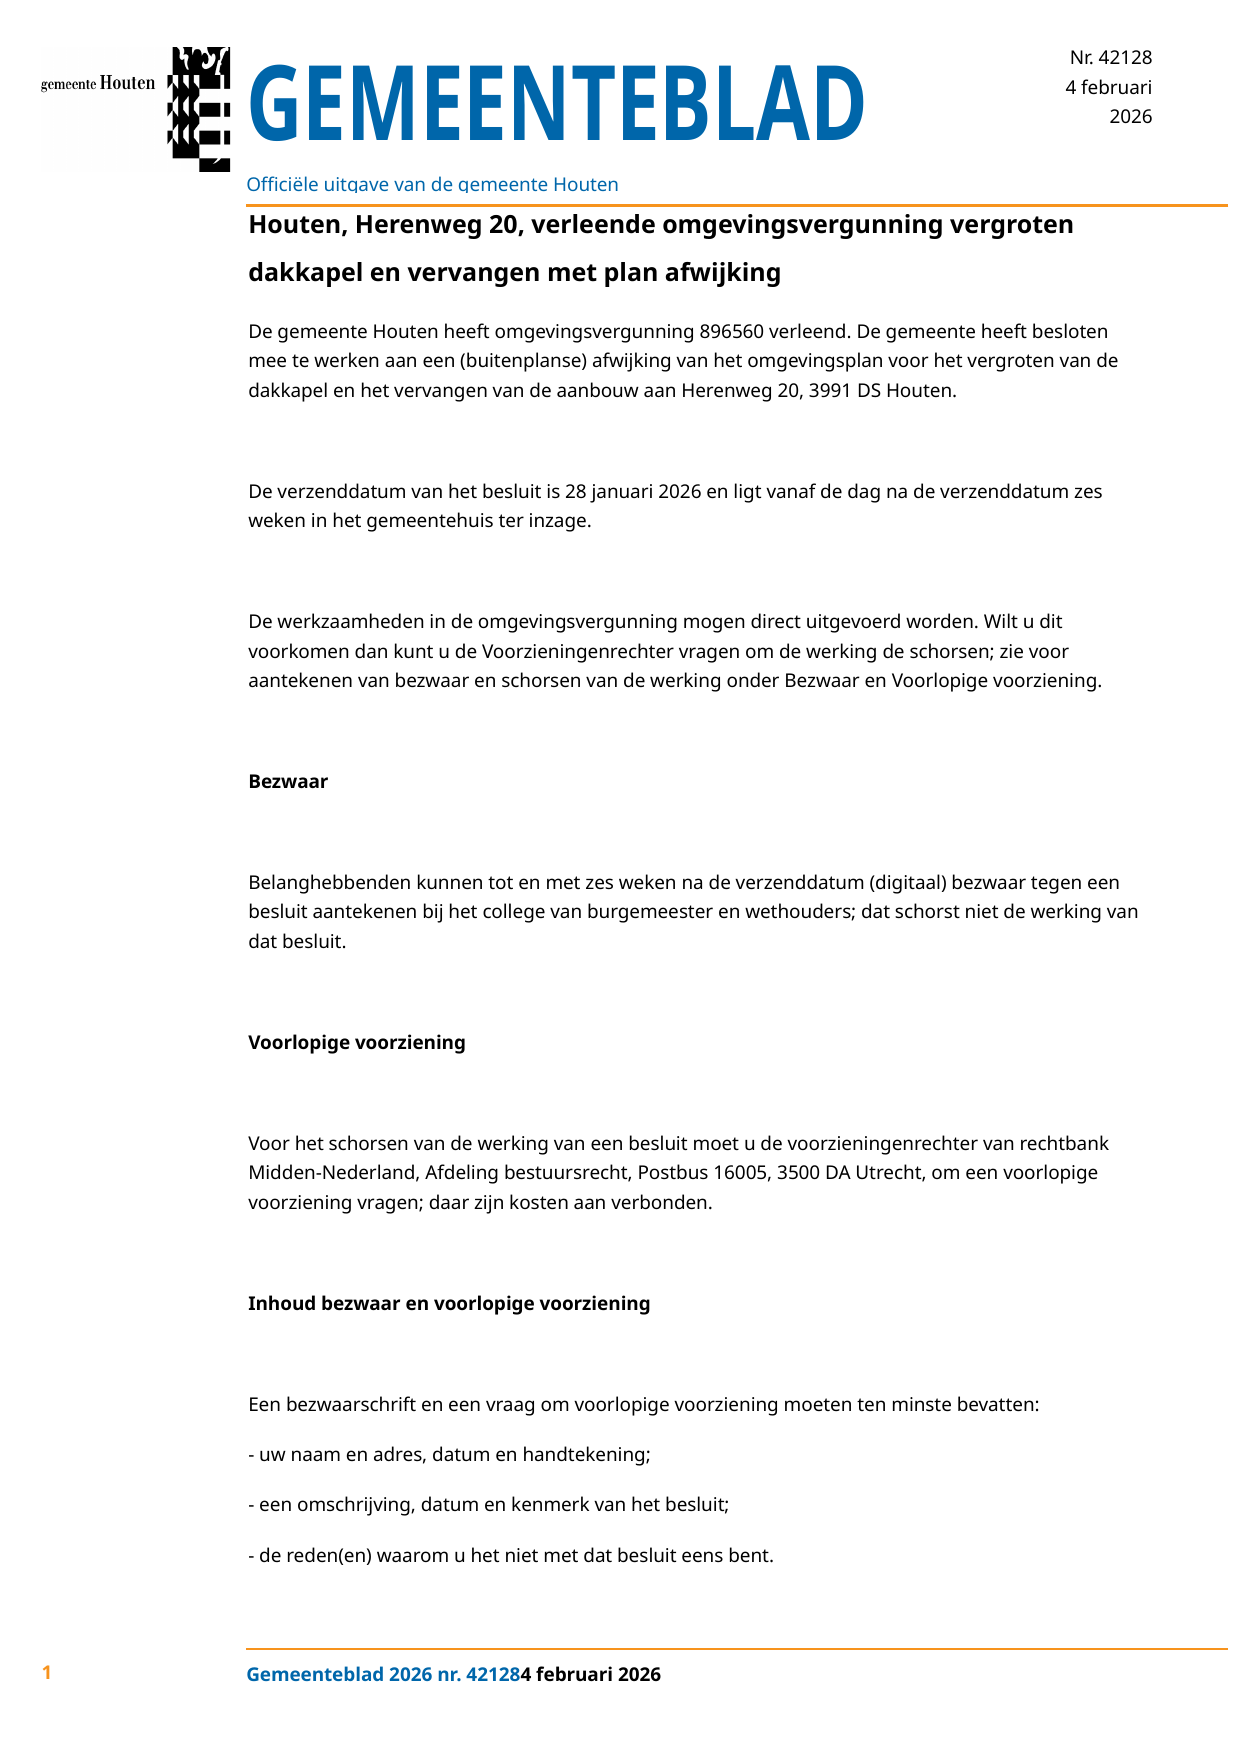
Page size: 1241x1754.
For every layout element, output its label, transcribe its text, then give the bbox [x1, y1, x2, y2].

text De werkzaamheden in de omgevingsvergunning mogen direct uitgevoerd worden. Wilt u dit voorkomen dan kunt u de Voorzieningenrechter vragen om de werking de schorsen; zie voor aantekenen van bezwaar en schorsen van de werking onder Bezwaar en Voorlopige voorziening. [248, 608, 1152, 693]
text De verzenddatum van het besluit is 28 januari 2026 en ligt vanaf de dag na de verzenddatum zes weken in het gemeentehuis ter inzage. [248, 478, 1152, 533]
text Een bezwaarschrift en een vraag om voorlopige voorziening moeten ten minste bevatten: [248, 1391, 1152, 1417]
text Houten, Herenweg 20, verleende omgevingsvergunning vergroten dakkapel en vervangen met plan afwijking [248, 207, 1152, 288]
text Bezwaar [248, 768, 1152, 794]
picture [41, 47, 231, 172]
text - uw naam en adres, datum en handtekening; [248, 1441, 1152, 1467]
text Voorlopige voorziening [248, 1029, 1152, 1055]
text De gemeente Houten heeft omgevingsvergunning 896560 verleend. De gemeente heeft besloten mee te werken aan een (buitenplanse) afwijking van het omgevingsplan voor het vergroten van de dakkapel en het vervangen van de aanbouw aan Herenweg 20, 3991 DS Houten. [248, 318, 1152, 403]
text - de reden(en) waarom u het niet met dat besluit eens bent. [248, 1542, 1152, 1568]
text Inhoud bezwaar en voorlopige voorziening [248, 1290, 1152, 1316]
text Voor het schorsen van de werking van een besluit moet u de voorzieningenrechter van rechtbank Midden-Nederland, Afdeling bestuursrecht, Postbus 16005, 3500 DA Utrecht, om een voorlopige voorziening vragen; daar zijn kosten aan verbonden. [248, 1130, 1152, 1215]
text - een omschrijving, datum en kenmerk van het besluit; [248, 1492, 1152, 1517]
text Belanghebbenden kunnen tot en met zes weken na de verzenddatum (digitaal) bezwaar tegen een besluit aantekenen bij het college van burgemeester en wethouders; dat schorst niet de werking van dat besluit. [248, 869, 1152, 954]
